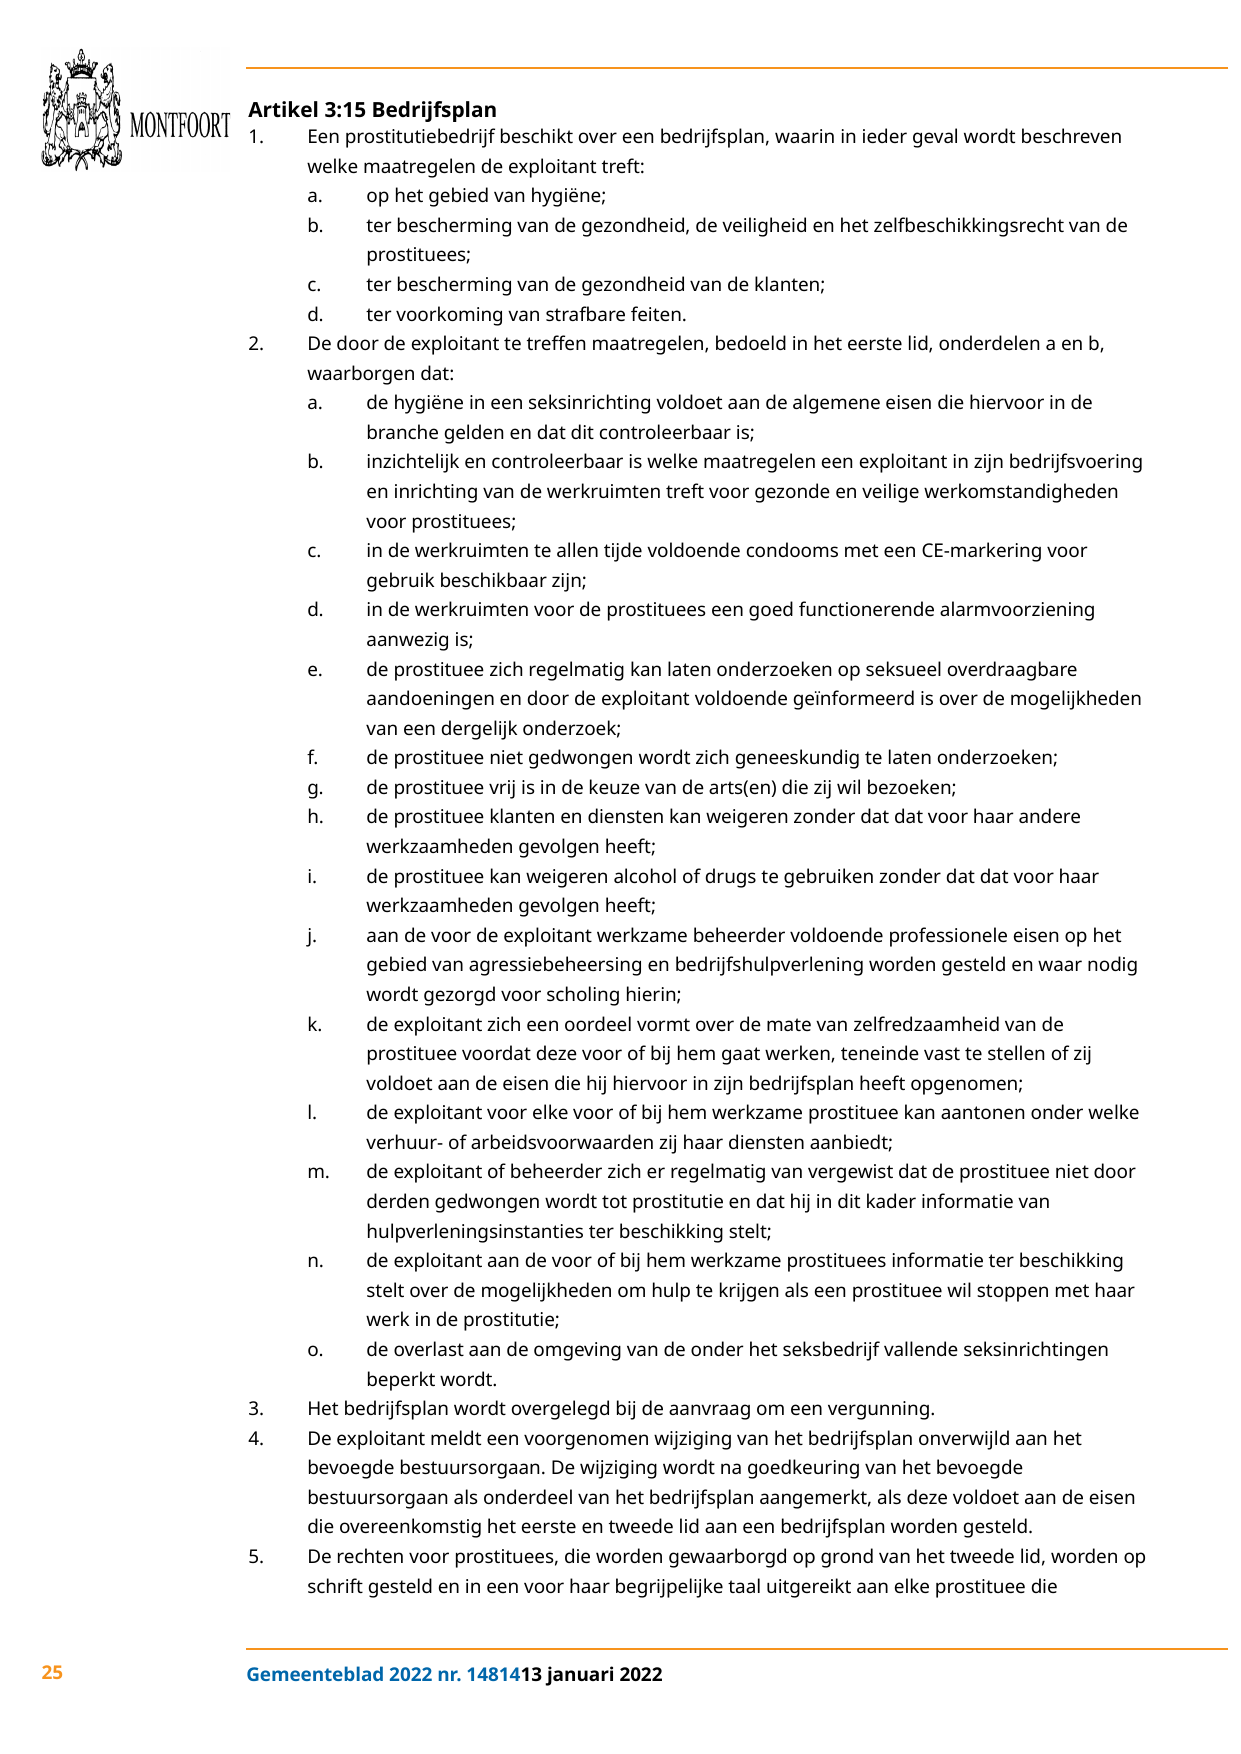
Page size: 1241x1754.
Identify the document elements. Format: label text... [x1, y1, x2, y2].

list de prostituee vrij is in de keuze van de arts(en) die zij wil bezoeken; [307, 774, 1152, 800]
list ter bescherming van de gezondheid, de veiligheid en het zelfbeschikkingsrecht van de prostituees; [307, 212, 1152, 267]
list De exploitant meldt een voorgenomen wijziging van het bedrijfsplan onverwijld aan het bevoegde bestuursorgaan. De wijziging wordt na goedkeuring van het bevoegde bestuursorgaan als onderdeel van het bedrijfsplan aangemerkt, als deze voldoet aan de eisen die overeenkomstig het eerste en tweede lid aan een bedrijfsplan worden gesteld. [248, 1425, 1152, 1539]
list inzichtelijk en controleerbaar is welke maatregelen een exploitant in zijn bedrijfsvoering en inrichting van de werkruimten treft voor gezonde en veilige werkomstandigheden voor prostituees; [307, 449, 1152, 533]
list de prostituee kan weigeren alcohol of drugs te gebruiken zonder dat dat voor haar werkzaamheden gevolgen heeft; [307, 863, 1152, 918]
list de exploitant zich een oordeel vormt over de mate van zelfredzaamheid van de prostituee voordat deze voor of bij hem gaat werken, teneinde vast te stellen of zij voldoet aan de eisen die hij hiervoor in zijn bedrijfsplan heeft opgenomen; [307, 1011, 1152, 1096]
list De rechten voor prostituees, die worden gewaarborgd op grond van het tweede lid, worden op schrift gesteld en in een voor haar begrijpelijke taal uitgereikt aan elke prostituee die [248, 1543, 1152, 1598]
list de hygiëne in een seksinrichting voldoet aan de algemene eisen die hiervoor in de branche gelden en dat dit controleerbaar is; [307, 389, 1152, 445]
list in de werkruimten voor de prostituees een goed functionerende alarmvoorziening aanwezig is; [307, 597, 1152, 652]
list op het gebied van hygiëne; [307, 182, 1152, 208]
list in de werkruimten te allen tijde voldoende condooms met een CE-markering voor gebruik beschikbaar zijn; [307, 537, 1152, 593]
list de exploitant voor elke voor of bij hem werkzame prostituee kan aantonen onder welke verhuur- of arbeidsvoorwaarden zij haar diensten aanbiedt; [307, 1099, 1152, 1155]
list de prostituee niet gedwongen wordt zich geneeskundig te laten onderzoeken; [307, 744, 1152, 770]
list de prostituee zich regelmatig kan laten onderzoeken op seksueel overdraagbare aandoeningen en door de exploitant voldoende geïnformeerd is over de mogelijkheden van een dergelijk onderzoek; [307, 656, 1152, 741]
list ter voorkoming van strafbare feiten. [307, 301, 1152, 326]
picture [41, 47, 231, 172]
list de overlast aan de omgeving van de onder het seksbedrijf vallende seksinrichtingen beperkt wordt. [307, 1336, 1152, 1391]
list de prostituee klanten en diensten kan weigeren zonder dat dat voor haar andere werkzaamheden gevolgen heeft; [307, 804, 1152, 859]
list De door de exploitant te treffen maatregelen, bedoeld in het eerste lid, onderdelen a en b, waarborgen dat: [248, 330, 1152, 386]
list aan de voor de exploitant werkzame beheerder voldoende professionele eisen op het gebied van agressiebeheersing en bedrijfshulpverlening worden gesteld en waar nodig wordt gezorgd voor scholing hierin; [307, 922, 1152, 1007]
list ter bescherming van de gezondheid van de klanten; [307, 271, 1152, 297]
text Artikel 3:15 Bedrijfsplan [248, 95, 1152, 123]
list Een prostitutiebedrijf beschikt over een bedrijfsplan, waarin in ieder geval wordt beschreven welke maatregelen de exploitant treft: [248, 123, 1152, 178]
list Het bedrijfsplan wordt overgelegd bij de aanvraag om een vergunning. [248, 1395, 1152, 1421]
list de exploitant of beheerder zich er regelmatig van vergewist dat de prostituee niet door derden gedwongen wordt tot prostitutie en dat hij in dit kader informatie van hulpverleningsinstanties ter beschikking stelt; [307, 1159, 1152, 1243]
list de exploitant aan de voor of bij hem werkzame prostituees informatie ter beschikking stelt over de mogelijkheden om hulp te krijgen als een prostituee wil stoppen met haar werk in de prostitutie; [307, 1247, 1152, 1332]
